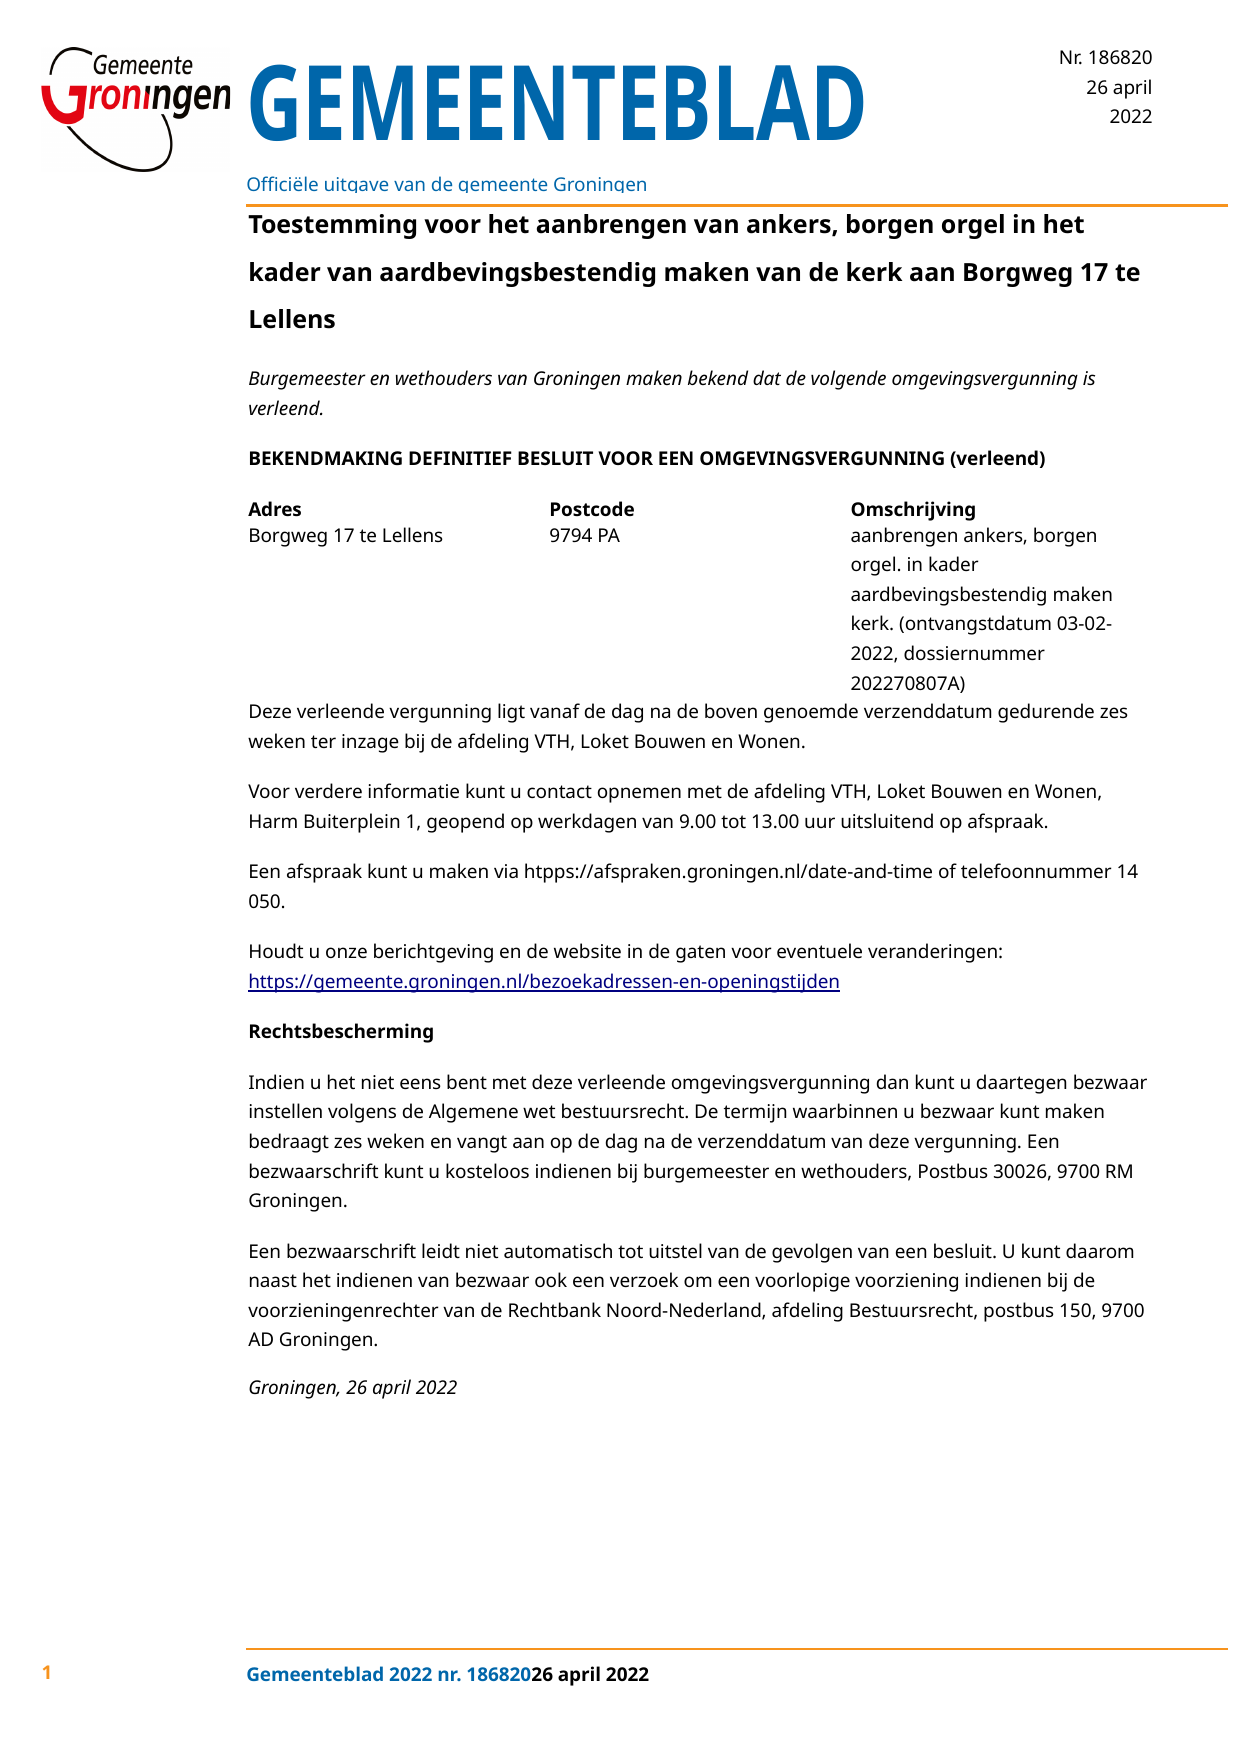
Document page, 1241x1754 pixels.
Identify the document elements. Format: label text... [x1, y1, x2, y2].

table_cell 9794 PA [549, 522, 850, 695]
table_header Omschrijving [850, 496, 1152, 522]
table_cell aanbrengen ankers, borgen orgel. in kader aardbevingsbestendig maken kerk. (ontvangstdatum 03-02-2022, dossiernummer 202270807A) [850, 522, 1152, 695]
text Rechtsbescherming [248, 1019, 1152, 1044]
text Houdt u onze berichtgeving en de website in de gaten voor eventuele veranderingen: https://gemeente.groningen.nl/bezoekadressen-en-openingstijden [248, 939, 1152, 994]
text Toestemming voor het aanbrengen van ankers, borgen orgel in het kader van aardbevingsbestendig maken van de kerk aan Borgweg 17 te Lellens [248, 207, 1152, 336]
table_header Adres [248, 496, 549, 522]
text Deze verleende vergunning ligt vanaf de dag na de boven genoemde verzenddatum gedurende zes weken ter inzage bij de afdeling VTH, Loket Bouwen en Wonen. [248, 699, 1152, 754]
text Een afspraak kunt u maken via htpps://afspraken.groningen.nl/date-and-time of telefoonnummer 14 050. [248, 859, 1152, 914]
text Indien u het niet eens bent met deze verleende omgevingsvergunning dan kunt u daartegen bezwaar instellen volgens de Algemene wet bestuursrecht. De termijn waarbinnen u bezwaar kunt maken bedraagt zes weken en vangt aan op de dag na de verzenddatum van deze vergunning. Een bezwaarschrift kunt u kosteloos indienen bij burgemeester en wethouders, Postbus 30026, 9700 RM Groningen. [248, 1069, 1152, 1213]
text Groningen, 26 april 2022 [248, 1374, 1152, 1400]
text BEKENDMAKING DEFINITIEF BESLUIT VOOR EEN OMGEVINGSVERGUNNING (verleend) [248, 446, 1152, 471]
picture [41, 47, 231, 172]
text Burgemeester en wethouders van Groningen maken bekend dat de volgende omgevingsvergunning is verleend. [248, 366, 1152, 421]
table_cell Borgweg 17 te Lellens [248, 522, 549, 695]
text Een bezwaarschrift leidt niet automatisch tot uitstel van de gevolgen van een besluit. U kunt daarom naast het indienen van bezwaar ook een verzoek om een voorlopige voorziening indienen bij de voorzieningenrechter van de Rechtbank Noord-Nederland, afdeling Bestuursrecht, postbus 150, 9700 AD Groningen. [248, 1238, 1152, 1352]
table_header Postcode [549, 496, 850, 522]
text Voor verdere informatie kunt u contact opnemen met de afdeling VTH, Loket Bouwen en Wonen, Harm Buiterplein 1, geopend op werkdagen van 9.00 tot 13.00 uur uitsluitend op afspraak. [248, 779, 1152, 834]
